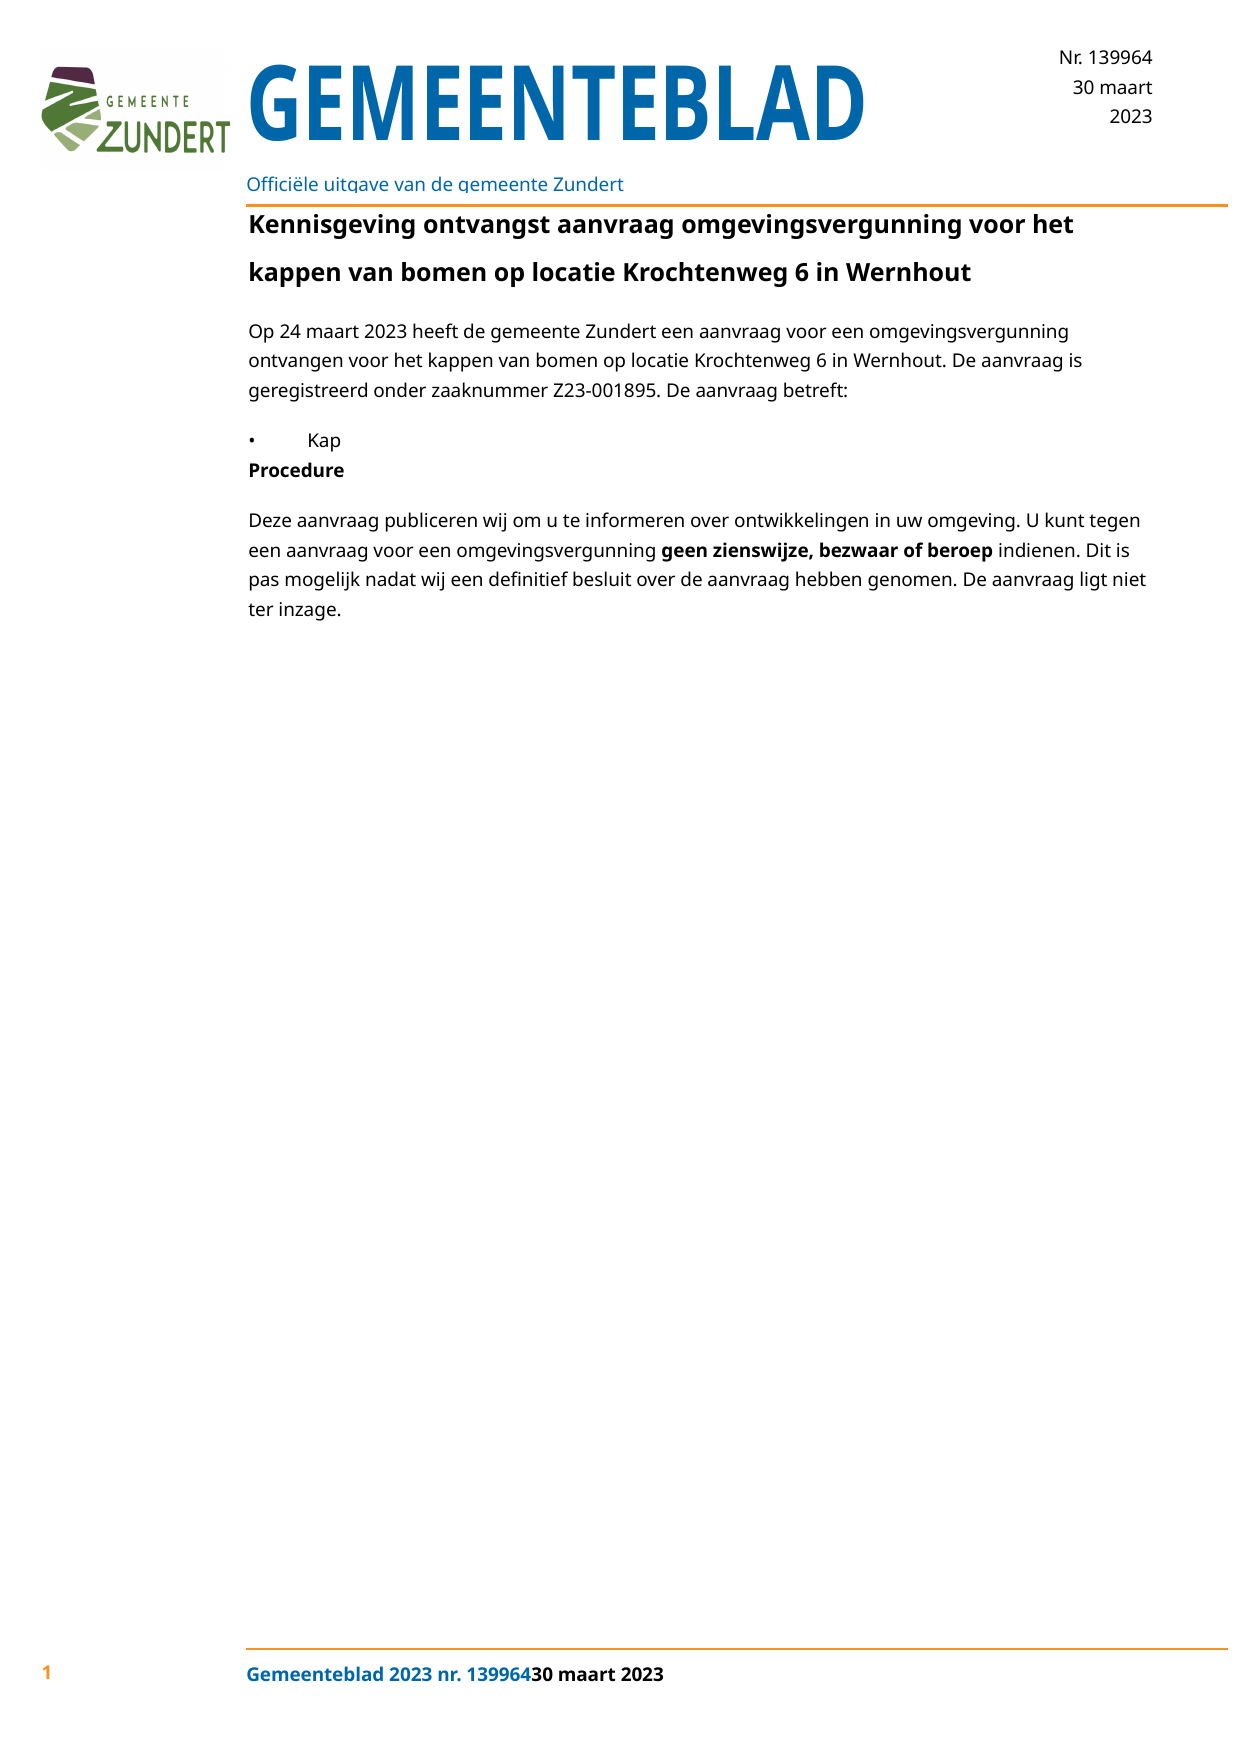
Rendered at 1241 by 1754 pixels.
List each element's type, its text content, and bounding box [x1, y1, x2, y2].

text Kennisgeving ontvangst aanvraag omgevingsvergunning voor het kappen van bomen op locatie Krochtenweg 6 in Wernhout [248, 207, 1152, 288]
picture [41, 47, 231, 172]
list Kap [248, 427, 1152, 453]
text Procedure [248, 457, 1152, 483]
text Deze aanvraag publiceren wij om u te informeren over ontwikkelingen in uw omgeving. U kunt tegen een aanvraag voor een omgevingsvergunning geen zienswijze, bezwaar of beroep indienen. Dit is pas mogelijk nadat wij een definitief besluit over de aanvraag hebben genomen. De aanvraag ligt niet ter inzage. [248, 507, 1152, 622]
text Op 24 maart 2023 heeft de gemeente Zundert een aanvraag voor een omgevingsvergunning ontvangen voor het kappen van bomen op locatie Krochtenweg 6 in Wernhout. De aanvraag is geregistreerd onder zaaknummer Z23-001895. De aanvraag betreft: [248, 318, 1152, 403]
